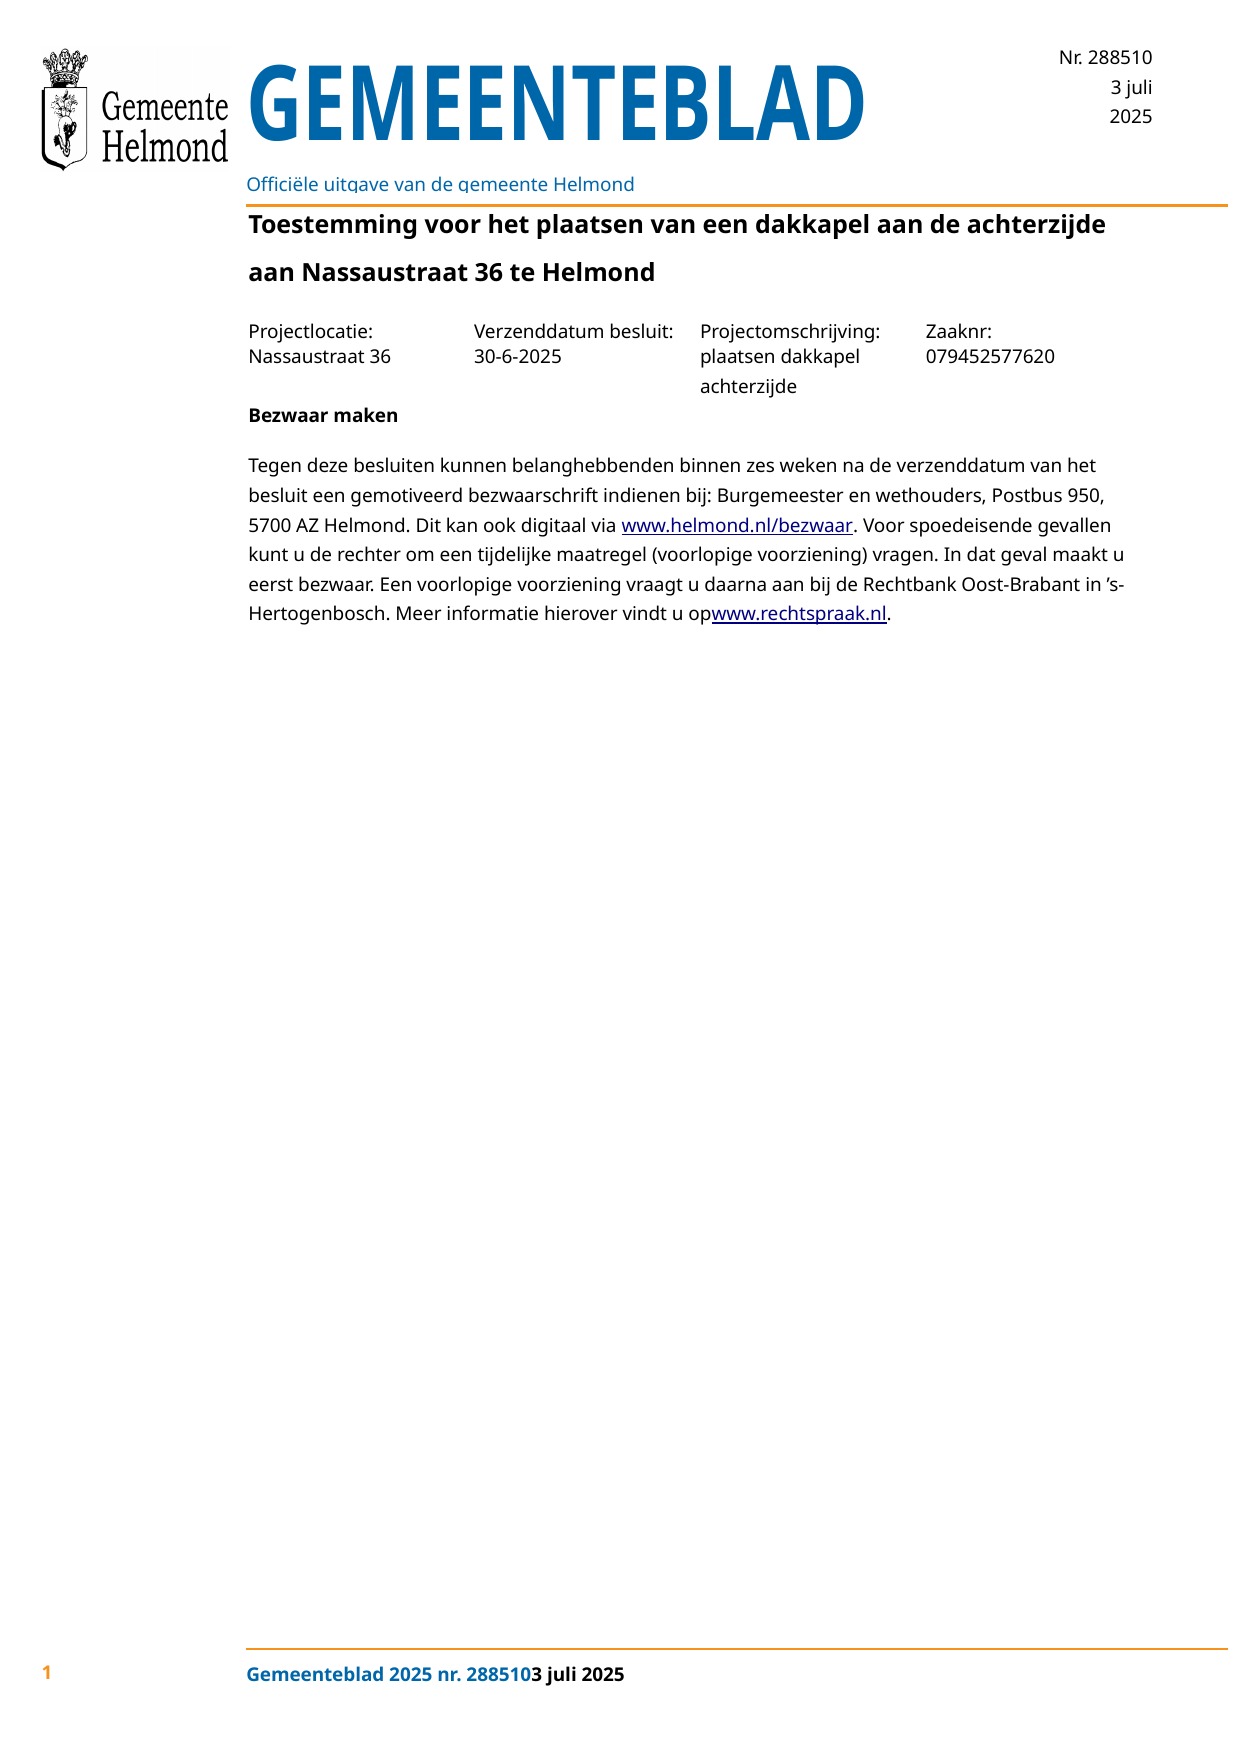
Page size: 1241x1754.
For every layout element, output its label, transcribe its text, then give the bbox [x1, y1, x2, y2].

table_cell plaatsen dakkapel achterzijde [700, 344, 926, 399]
table_cell 30-6-2025 [474, 344, 700, 399]
table_cell Nassaustraat 36 [248, 344, 474, 399]
table_header Verzenddatum besluit: [474, 318, 700, 344]
table_header Projectlocatie: [248, 318, 474, 344]
text Tegen deze besluiten kunnen belanghebbenden binnen zes weken na de verzenddatum van het besluit een gemotiveerd bezwaarschrift indienen bij: Burgemeester en wethouders, Postbus 950, 5700 AZ Helmond. Dit kan ook digitaal via www.helmond.nl/bezwaar. Voor spoedeisende gevallen kunt u de rechter om een tijdelijke maatregel (voorlopige voorziening) vragen. In dat geval maakt u eerst bezwaar. Een voorlopige voorziening vraagt u daarna aan bij de Rechtbank Oost-Brabant in ’s-Hertogenbosch. Meer informatie hierover vindt u opwww.rechtspraak.nl. [248, 453, 1152, 626]
text Toestemming voor het plaatsen van een dakkapel aan de achterzijde aan Nassaustraat 36 te Helmond [248, 207, 1152, 288]
table_cell 079452577620 [926, 344, 1152, 399]
text Bezwaar maken [248, 402, 1152, 428]
picture [41, 47, 231, 172]
table_header Projectomschrijving: [700, 318, 926, 344]
table_header Zaaknr: [926, 318, 1152, 344]
